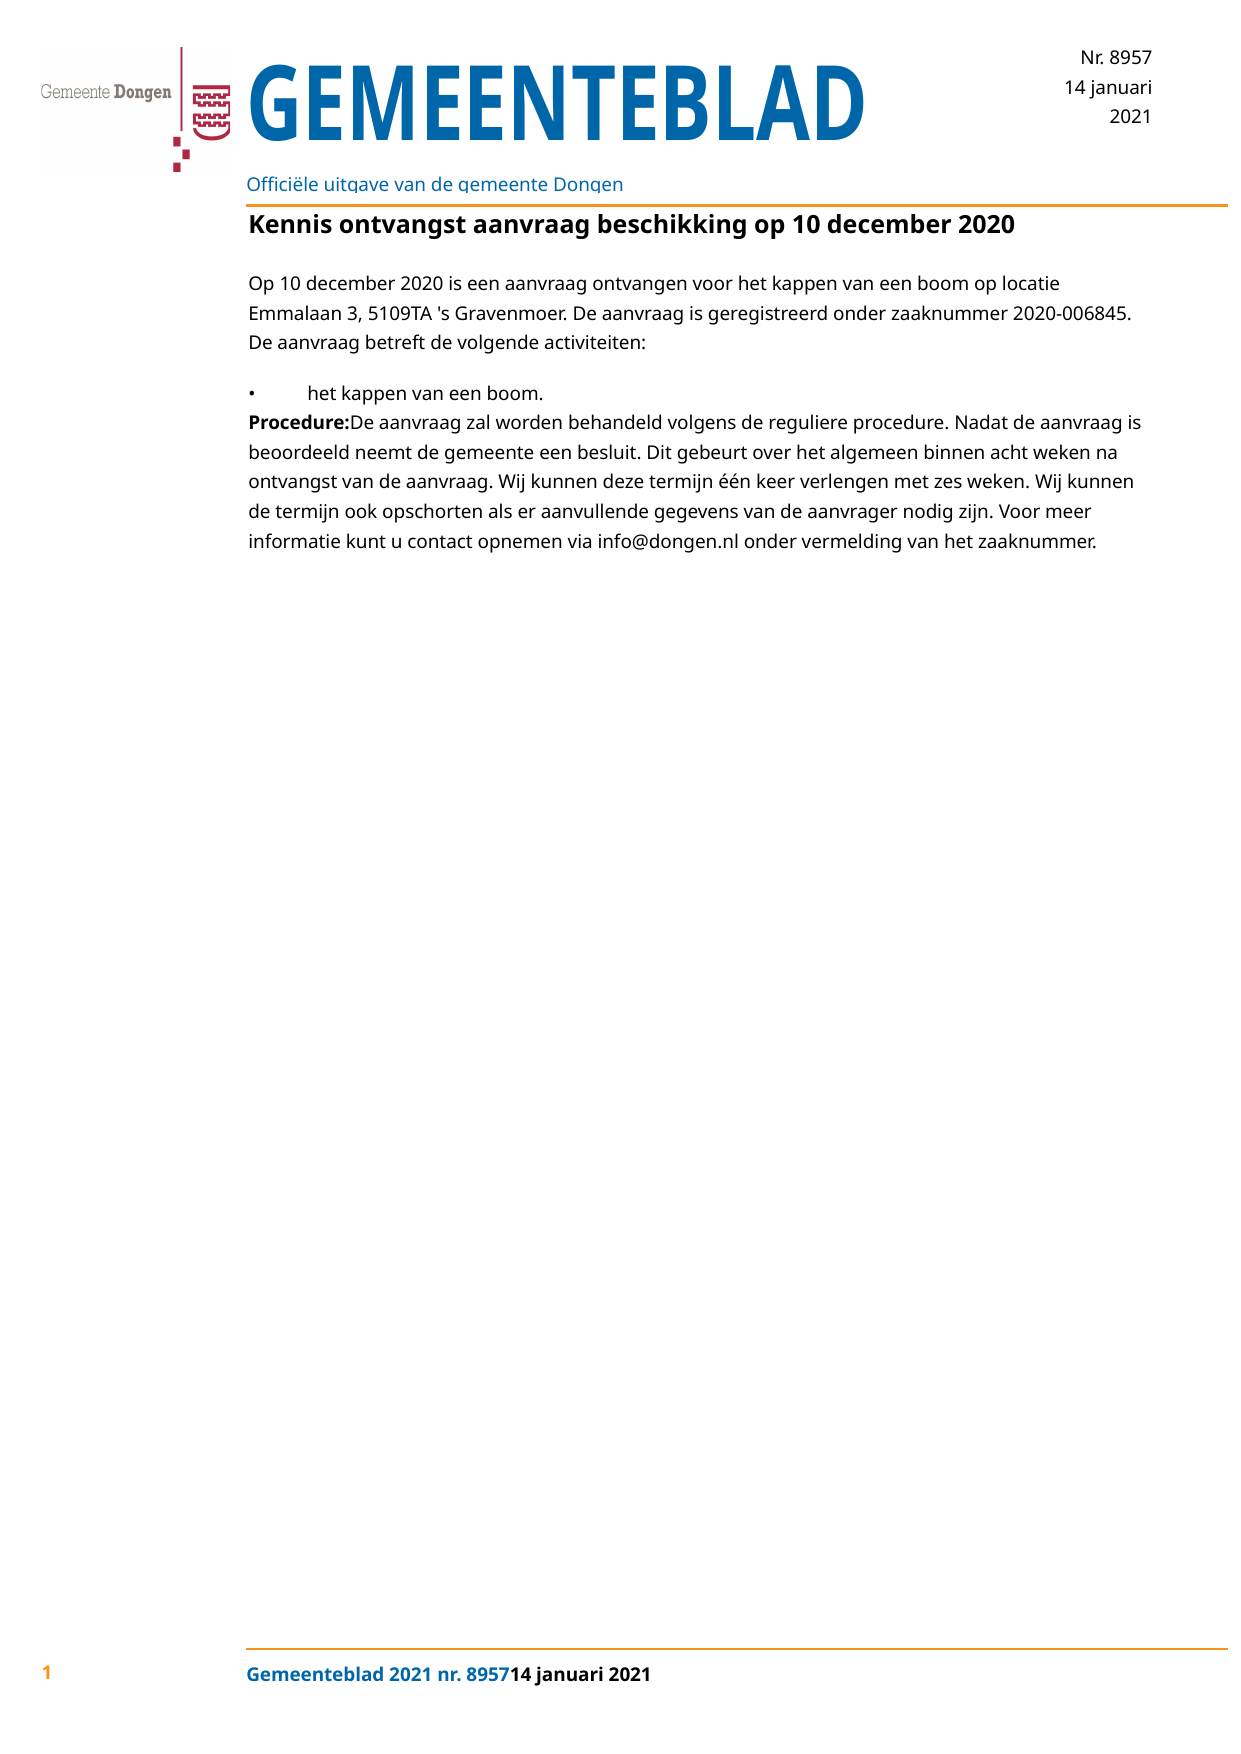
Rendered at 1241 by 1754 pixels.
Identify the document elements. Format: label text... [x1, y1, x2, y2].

list het kappen van een boom. [248, 380, 1152, 406]
text Kennis ontvangst aanvraag beschikking op 10 december 2020 [248, 207, 1152, 241]
text Op 10 december 2020 is een aanvraag ontvangen voor het kappen van een boom op locatie Emmalaan 3, 5109TA 's Gravenmoer. De aanvraag is geregistreerd onder zaaknummer 2020-006845. De aanvraag betreft de volgende activiteiten: [248, 270, 1152, 355]
text Procedure:De aanvraag zal worden behandeld volgens de reguliere procedure. Nadat de aanvraag is beoordeeld neemt de gemeente een besluit. Dit gebeurt over het algemeen binnen acht weken na ontvangst van de aanvraag. Wij kunnen deze termijn één keer verlengen met zes weken. Wij kunnen de termijn ook opschorten als er aanvullende gegevens van de aanvrager nodig zijn. Voor meer informatie kunt u contact opnemen via info@dongen.nl onder vermelding van het zaaknummer. [248, 409, 1152, 553]
picture [41, 47, 231, 172]
